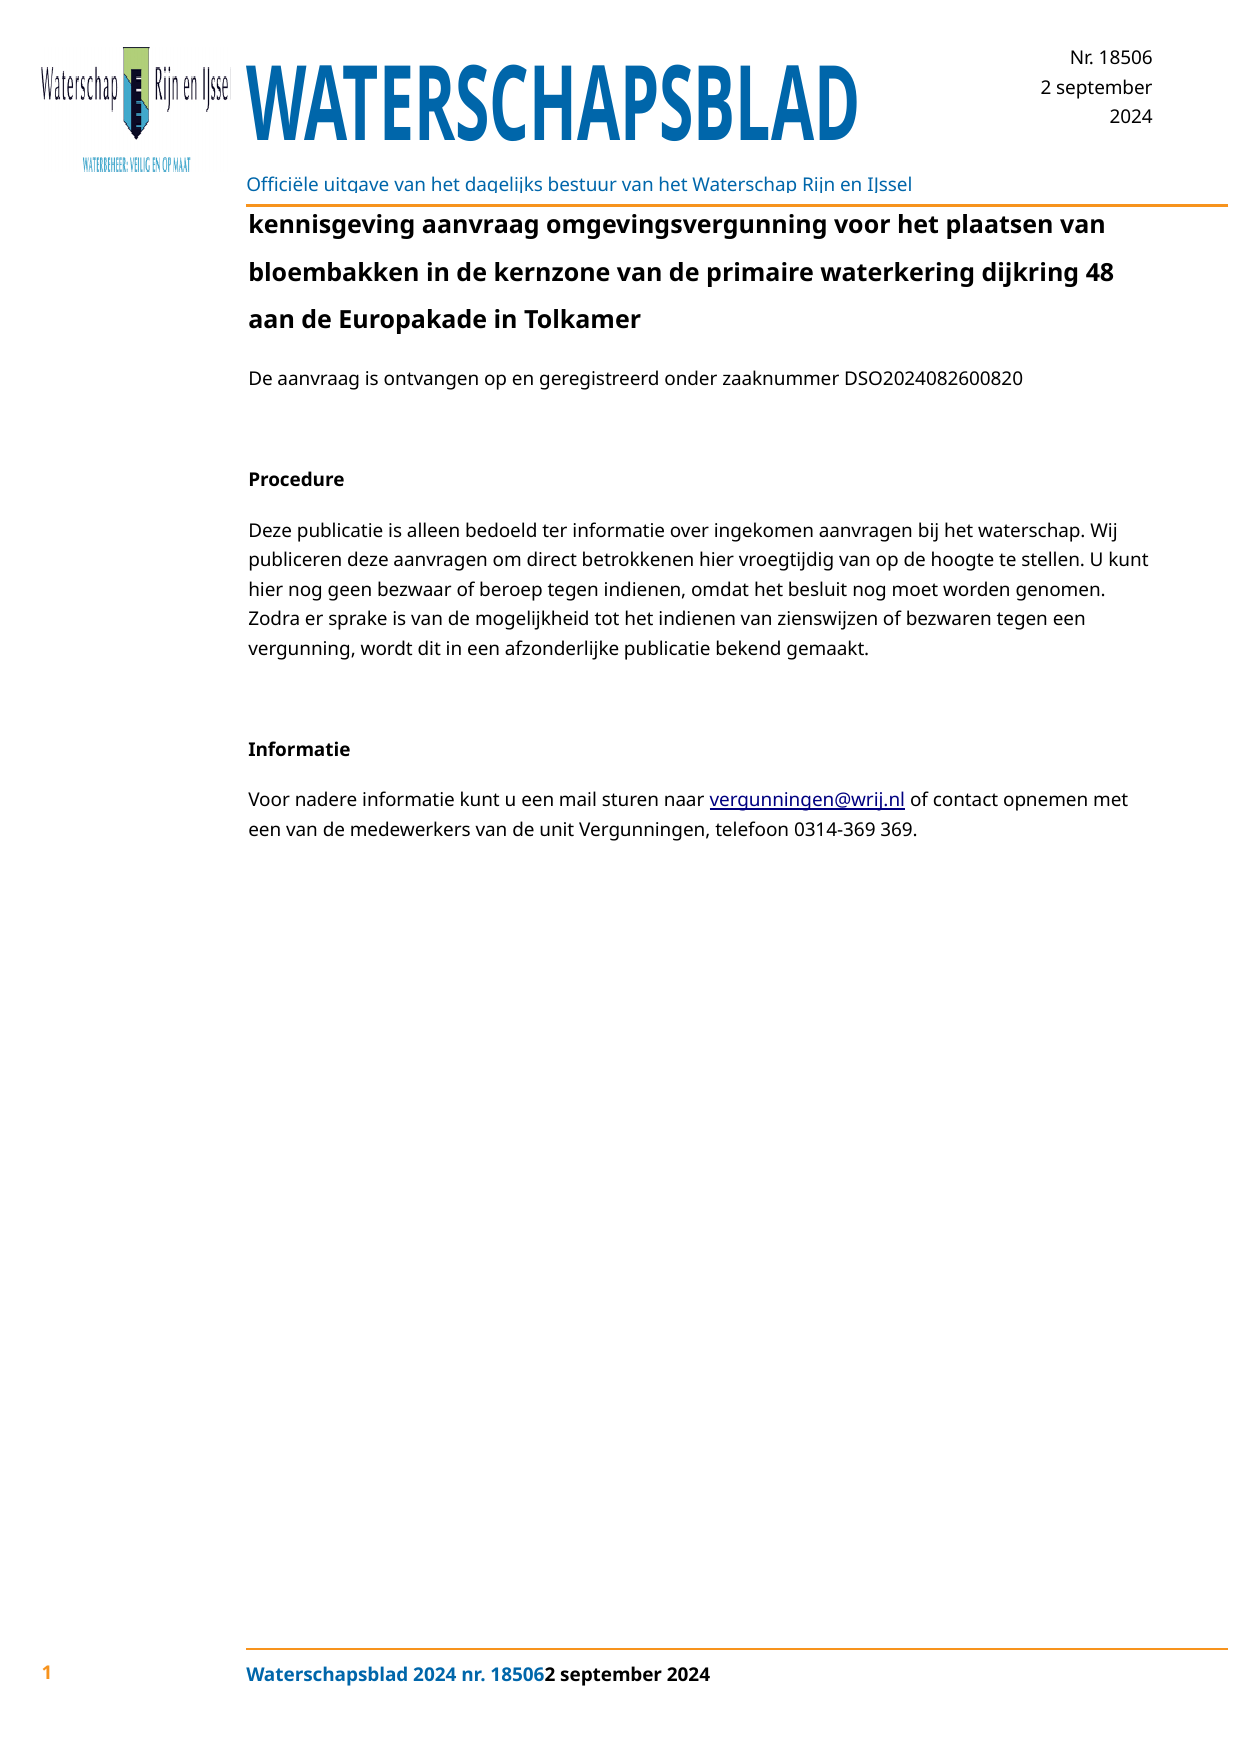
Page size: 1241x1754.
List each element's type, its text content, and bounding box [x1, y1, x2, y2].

text kennisgeving aanvraag omgevingsvergunning voor het plaatsen van bloembakken in de kernzone van de primaire waterkering dijkring 48 aan de Europakade in Tolkamer [248, 207, 1152, 336]
text Procedure [248, 466, 1152, 492]
text Deze publicatie is alleen bedoeld ter informatie over ingekomen aanvragen bij het waterschap. Wij publiceren deze aanvragen om direct betrokkenen hier vroegtijdig van op de hoogte te stellen. U kunt hier nog geen bezwaar of beroep tegen indienen, omdat het besluit nog moet worden genomen. Zodra er sprake is van de mogelijkheid tot het indienen van zienswijzen of bezwaren tegen een vergunning, wordt dit in een afzonderlijke publicatie bekend gemaakt. [248, 517, 1152, 661]
text Voor nadere informatie kunt u een mail sturen naar vergunningen@wrij.nl of contact opnemen met een van de medewerkers van de unit Vergunningen, telefoon 0314-369 369. [248, 786, 1152, 842]
picture [41, 47, 231, 172]
text De aanvraag is ontvangen op en geregistreerd onder zaaknummer DSO2024082600820 [248, 366, 1152, 391]
text Informatie [248, 736, 1152, 762]
